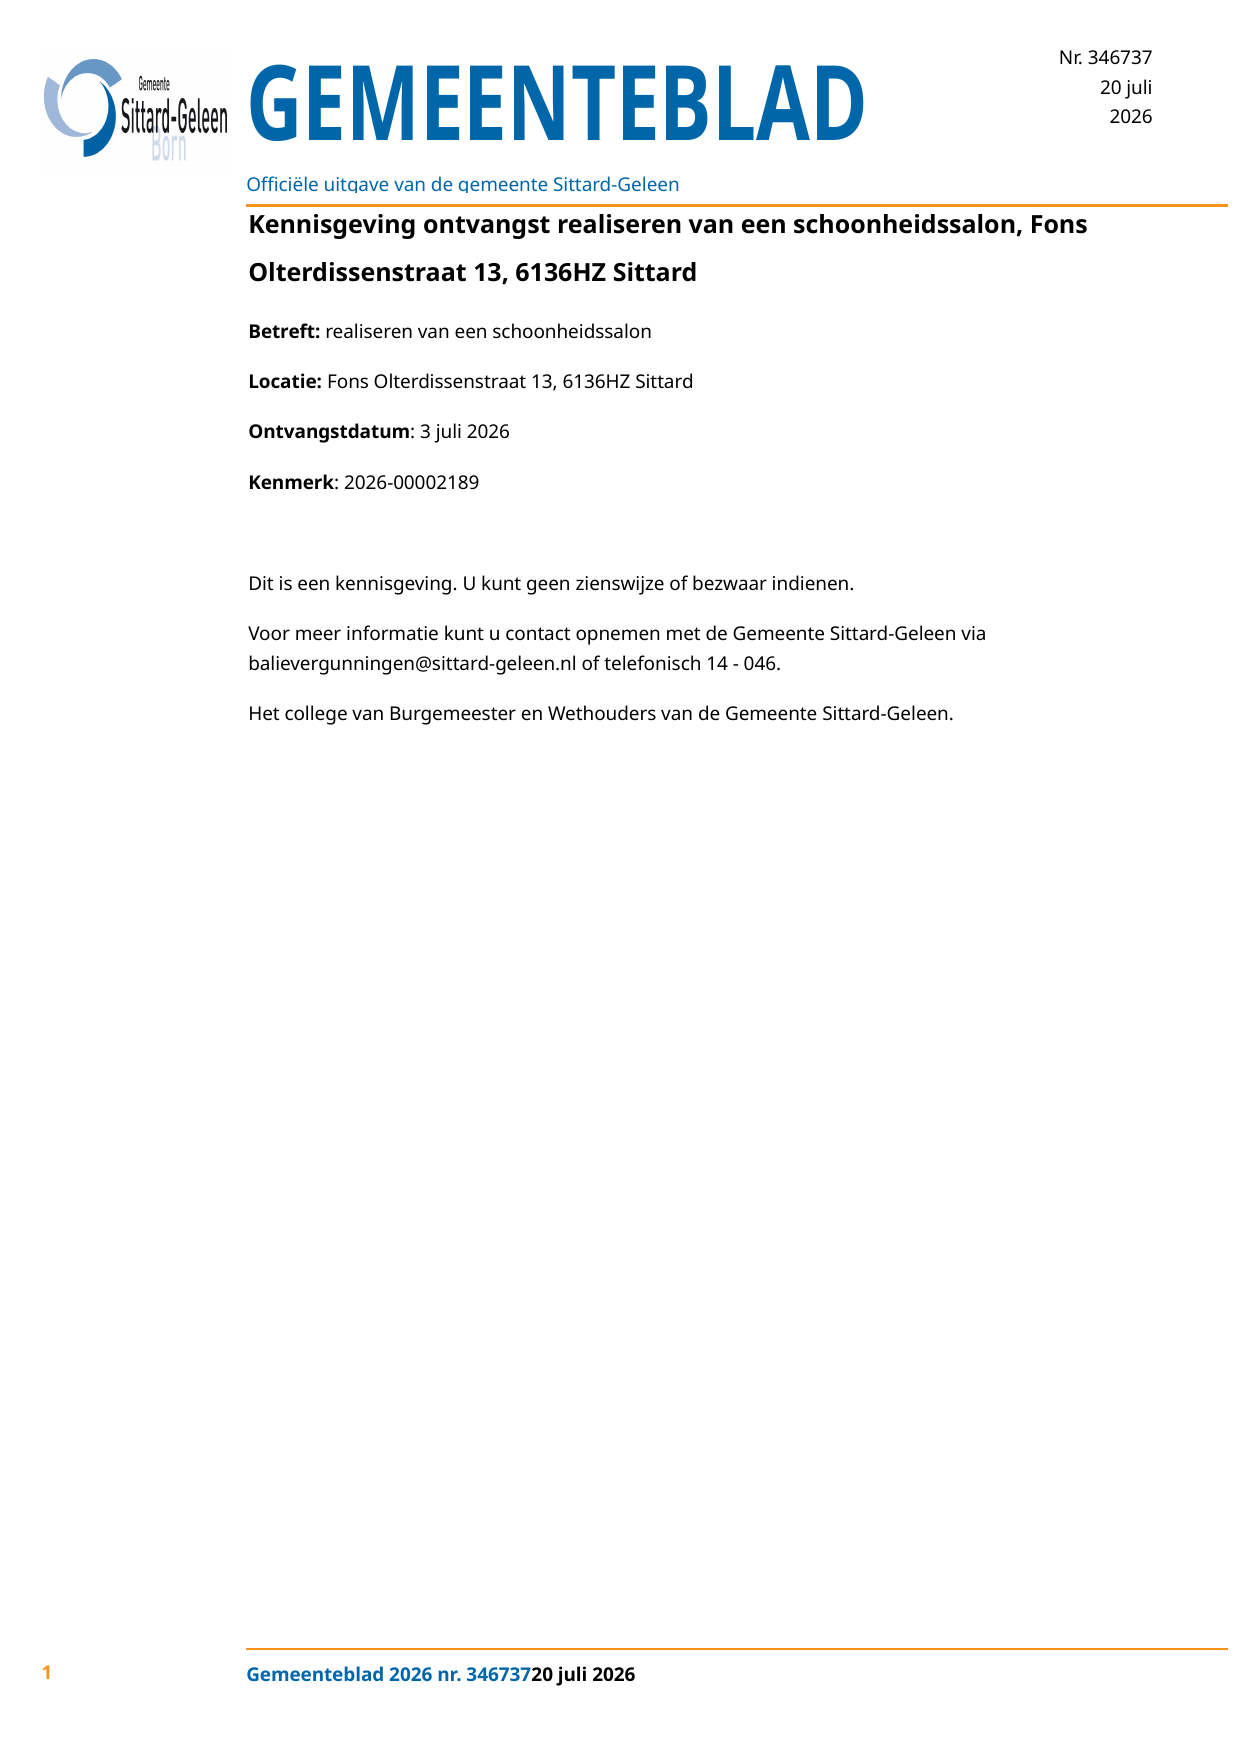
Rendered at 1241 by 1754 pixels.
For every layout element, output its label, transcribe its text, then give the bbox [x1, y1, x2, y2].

text Locatie: Fons Olterdissenstraat 13, 6136HZ Sittard [248, 368, 1152, 394]
text Ontvangstdatum: 3 juli 2026 [248, 419, 1152, 444]
picture [41, 47, 231, 172]
text Betreft: realiseren van een schoonheidssalon [248, 318, 1152, 344]
text Kenmerk: 2026-00002189 [248, 469, 1152, 495]
text Dit is een kennisgeving. U kunt geen zienswijze of bezwaar indienen. [248, 570, 1152, 596]
text Het college van Burgemeester en Wethouders van de Gemeente Sittard-Geleen. [248, 700, 1152, 726]
text Voor meer informatie kunt u contact opnemen met de Gemeente Sittard-Geleen via balievergunningen@sittard-geleen.nl of telefonisch 14 - 046. [248, 620, 1152, 676]
text Kennisgeving ontvangst realiseren van een schoonheidssalon, Fons Olterdissenstraat 13, 6136HZ Sittard [248, 207, 1152, 288]
